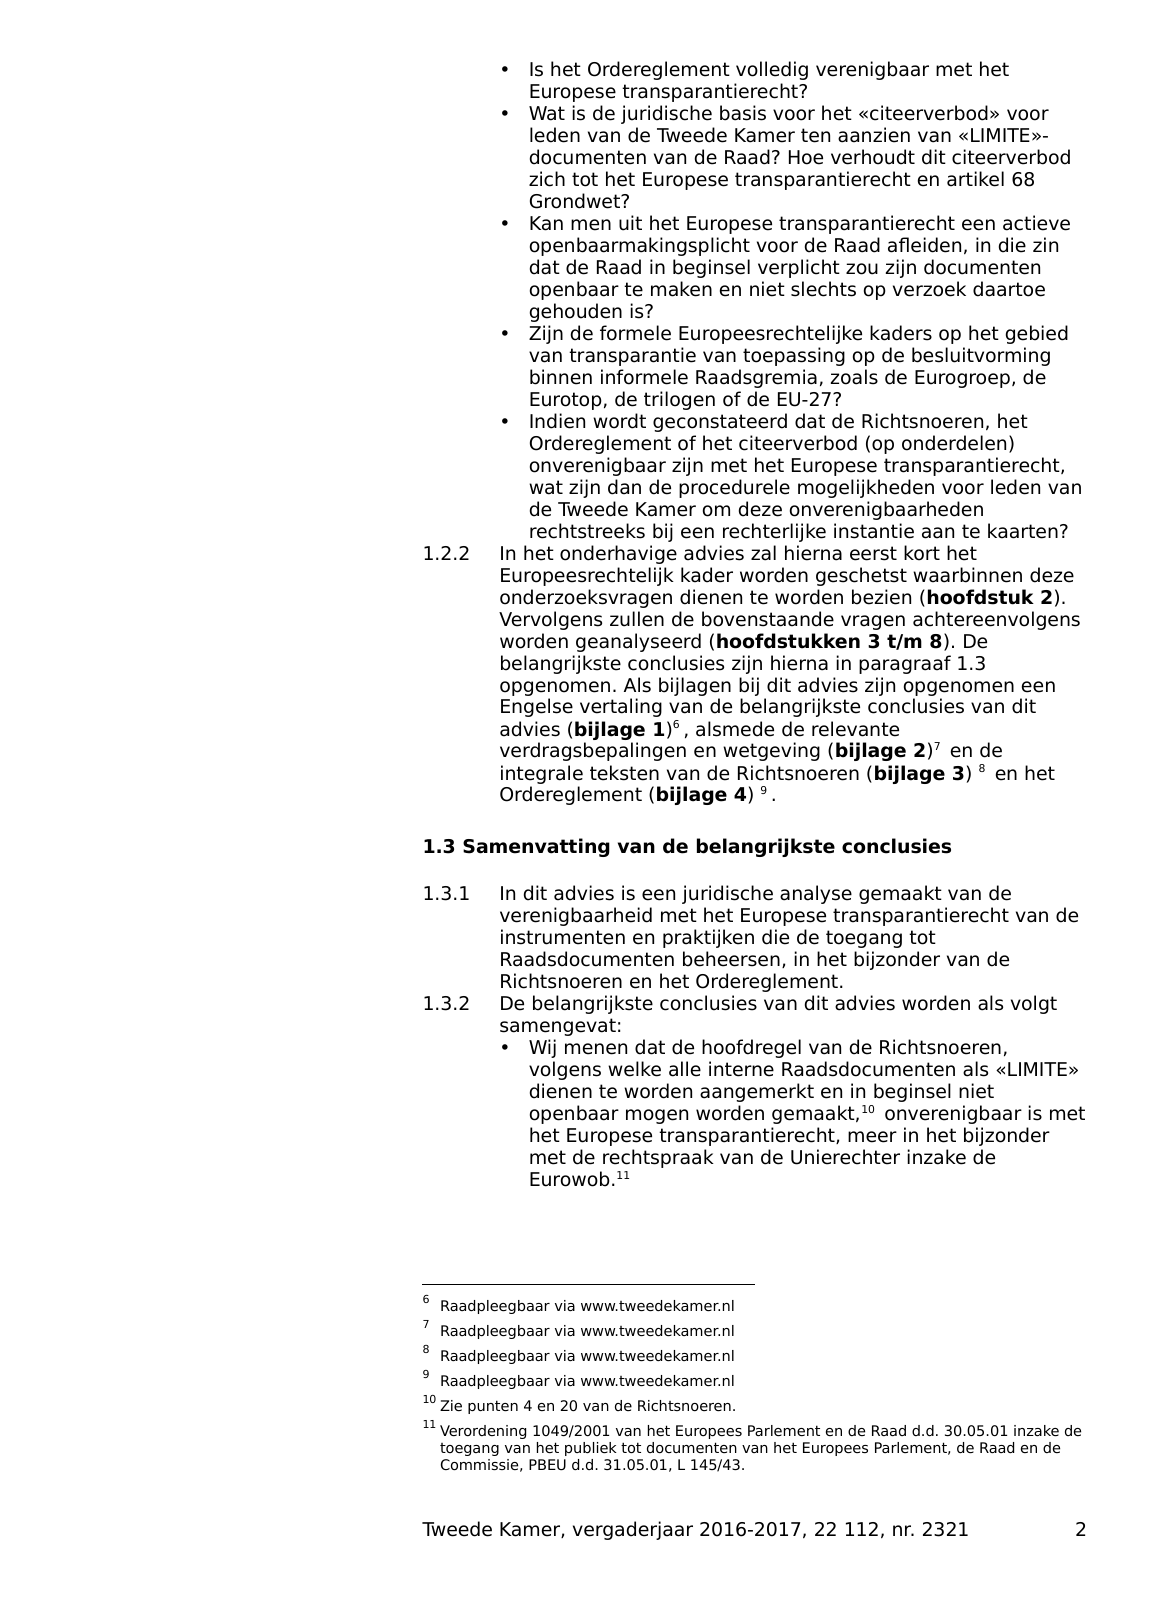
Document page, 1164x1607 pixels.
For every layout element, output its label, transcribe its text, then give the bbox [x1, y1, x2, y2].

subtitle 1.3 Samenvatting van de belangrijkste conclusies [422, 836, 1087, 858]
text 1.2.2 In het onderhavige advies zal hierna eerst kort het Europeesrechtelijk kader worden geschetst waarbinnen deze onderzoeksvragen dienen te worden bezien (hoofdstuk 2). Vervolgens zullen de bovenstaande vragen achtereenvolgens worden geanalyseerd (hoofdstukken 3 t/m 8). De belangrijkste conclusies zijn hierna in paragraaf 1.3 opgenomen. Als bijlagen bij dit advies zijn opgenomen een Engelse vertaling van de belangrijkste conclusies van dit advies (bijlage 1), alsmede de relevante verdragsbepalingen en wetgeving (bijlage 2) en de integrale teksten van de Richtsnoeren (bijlage 3) en het Ordereglement (bijlage 4) . [422, 543, 1087, 806]
text Raadpleegbaar via www.tweedekamer.nl [422, 1293, 1087, 1316]
text Raadpleegbaar via www.tweedekamer.nl [422, 1318, 1087, 1341]
text • Indien wordt geconstateerd dat de Richtsnoeren, het Ordereglement of het citeerverbod (op onderdelen) onverenigbaar zijn met het Europese transparantierecht, wat zijn dan de procedurele mogelijkheden voor leden van de Tweede Kamer om deze onverenigbaarheden rechtstreeks bij een rechterlijke instantie aan te kaarten? [499, 411, 1087, 543]
text Zie punten 4 en 20 van de Richtsnoeren. [422, 1393, 1087, 1416]
text • Is het Ordereglement volledig verenigbaar met het Europese transparantierecht? [499, 59, 1087, 103]
text Verordening 1049/2001 van het Europees Parlement en de Raad d.d. 30.05.01 inzake de toegang van het publiek tot documenten van het Europees Parlement, de Raad en de Commissie, PBEU d.d. 31.05.01, L 145/43. [422, 1418, 1087, 1474]
text Raadpleegbaar via www.tweedekamer.nl [422, 1343, 1087, 1366]
text • Wij menen dat de hoofdregel van de Richtsnoeren, volgens welke alle interne Raadsdocumenten als «LIMITE» dienen te worden aangemerkt en in beginsel niet openbaar mogen worden gemaakt, onverenigbaar is met het Europese transparantierecht, meer in het bijzonder met de rechtspraak van de Unierechter inzake de Eurowob. [499, 1037, 1087, 1191]
text • Wat is de juridische basis voor het «citeerverbod» voor leden van de Tweede Kamer ten aanzien van «LIMITE»-documenten van de Raad? Hoe verhoudt dit citeerverbod zich tot het Europese transparantierecht en artikel 68 Grondwet? [499, 103, 1087, 213]
text • Zijn de formele Europeesrechtelijke kaders op het gebied van transparantie van toepassing op de besluitvorming binnen informele Raadsgremia, zoals de Eurogroep, de Eurotop, de trilogen of de EU-27? [499, 323, 1087, 411]
text 1.3.1 In dit advies is een juridische analyse gemaakt van de verenigbaarheid met het Europese transparantierecht van de instrumenten en praktijken die de toegang tot Raadsdocumenten beheersen, in het bijzonder van de Richtsnoeren en het Ordereglement. [422, 883, 1087, 993]
text Raadpleegbaar via www.tweedekamer.nl [422, 1368, 1087, 1391]
text • Kan men uit het Europese transparantierecht een actieve openbaarmakingsplicht voor de Raad afleiden, in die zin dat de Raad in beginsel verplicht zou zijn documenten openbaar te maken en niet slechts op verzoek daartoe gehouden is? [499, 213, 1087, 323]
text 1.3.2 De belangrijkste conclusies van dit advies worden als volgt samengevat: [422, 993, 1087, 1037]
